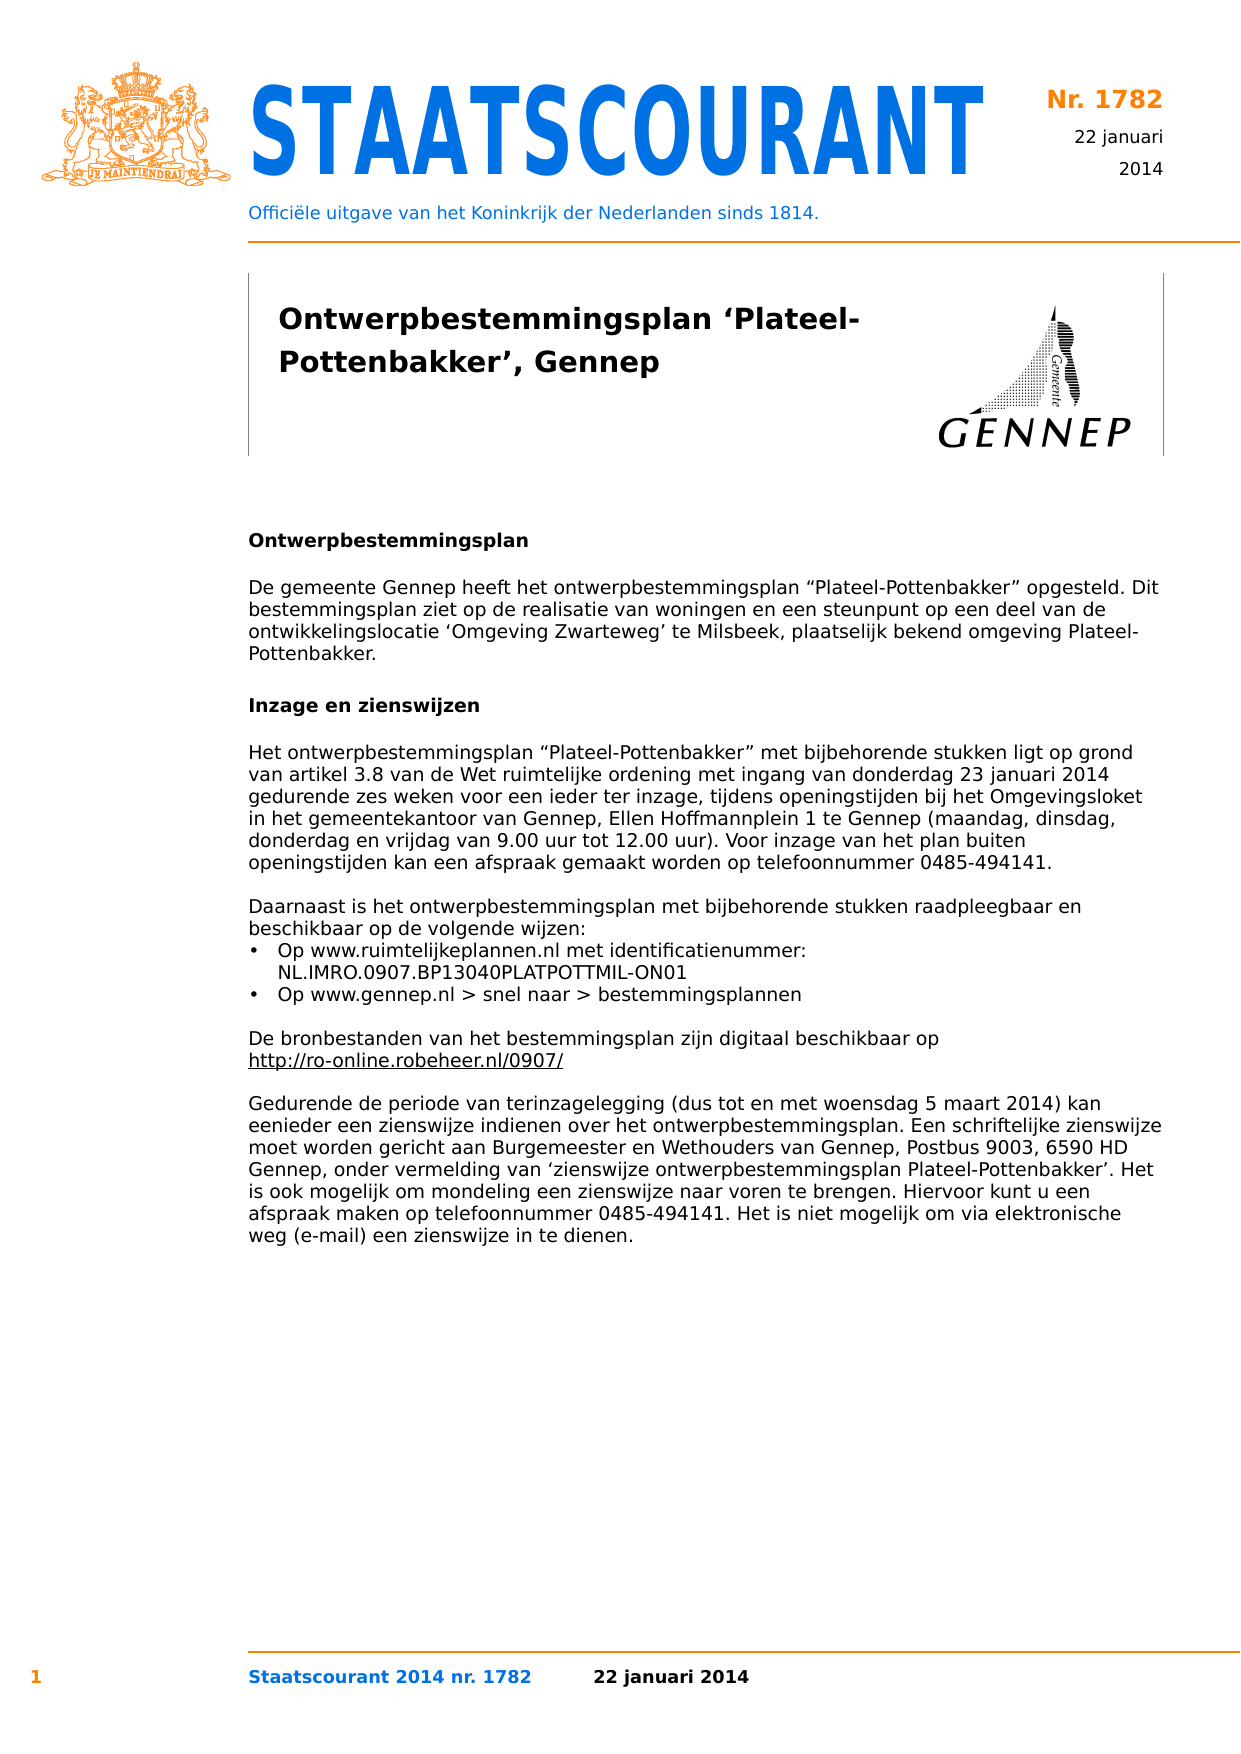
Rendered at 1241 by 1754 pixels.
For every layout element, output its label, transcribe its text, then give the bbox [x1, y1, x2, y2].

text NL.IMRO.0907.BP13040PLATPOTTMIL-ON01 [277, 962, 1163, 984]
table_cell Officiële uitgave van het Koninkrijk der Nederlanden sinds 1814. [248, 203, 1240, 241]
table_cell 2014 [998, 153, 1240, 203]
picture [41, 62, 231, 186]
subtitle Inzage en zienswijzen [248, 695, 1163, 717]
table_header STAATSCOURANT [248, 62, 998, 203]
subtitle Ontwerpbestemmingsplan ‘Plateel-Pottenbakker’, Gennep [249, 273, 1163, 456]
picture [932, 302, 1134, 456]
table_header [25, 62, 248, 241]
table_cell 22 januari [998, 121, 1240, 153]
text • Op www.gennep.nl > snel naar > bestemmingsplannen [248, 984, 1163, 1006]
text Het ontwerpbestemmingsplan “Plateel-Pottenbakker” met bijbehorende stukken ligt op grond van artikel 3.8 van de Wet ruimtelijke ordening met ingang van donderdag 23 januari 2014 gedurende zes weken voor een ieder ter inzage, tijdens openingstijden bij het Omgevingsloket in het gemeentekantoor van Gennep, Ellen Hoffmannplein 1 te Gennep (maandag, dinsdag, donderdag en vrijdag van 9.00 uur tot 12.00 uur). Voor inzage van het plan buiten openingstijden kan een afspraak gemaakt worden op telefoonnummer 0485-494141. [248, 742, 1163, 874]
text http://ro-online.robeheer.nl/0907/ [248, 1049, 1163, 1071]
text Gedurende de periode van terinzagelegging (dus tot en met woensdag 5 maart 2014) kan eenieder een zienswijze indienen over het ontwerpbestemmingsplan. Een schriftelijke zienswijze moet worden gericht aan Burgemeester en Wethouders van Gennep, Postbus 9003, 6590 HD Gennep, onder vermelding van ‘zienswijze ontwerpbestemmingsplan Plateel-Pottenbakker’. Het is ook mogelijk om mondeling een zienswijze naar voren te brengen. Hiervoor kunt u een afspraak maken op telefoonnummer 0485-494141. Het is niet mogelijk om via elektronische weg (e-mail) een zienswijze in te dienen. [248, 1093, 1163, 1247]
subtitle Ontwerpbestemmingsplan [248, 530, 1163, 552]
text • Op www.ruimtelijkeplannen.nl met identificatienummer: [248, 940, 1163, 962]
table_header Nr. 1782 [998, 62, 1240, 121]
text De bronbestanden van het bestemmingsplan zijn digitaal beschikbaar op [248, 1027, 1163, 1049]
text De gemeente Gennep heeft het ontwerpbestemmingsplan “Plateel-Pottenbakker” opgesteld. Dit bestemmingsplan ziet op de realisatie van woningen en een steunpunt op een deel van de ontwikkelingslocatie ‘Omgeving Zwarteweg’ te Milsbeek, plaatselijk bekend omgeving Plateel-Pottenbakker. [248, 577, 1163, 665]
text Daarnaast is het ontwerpbestemmingsplan met bijbehorende stukken raadpleegbaar en beschikbaar op de volgende wijzen: [248, 896, 1163, 940]
